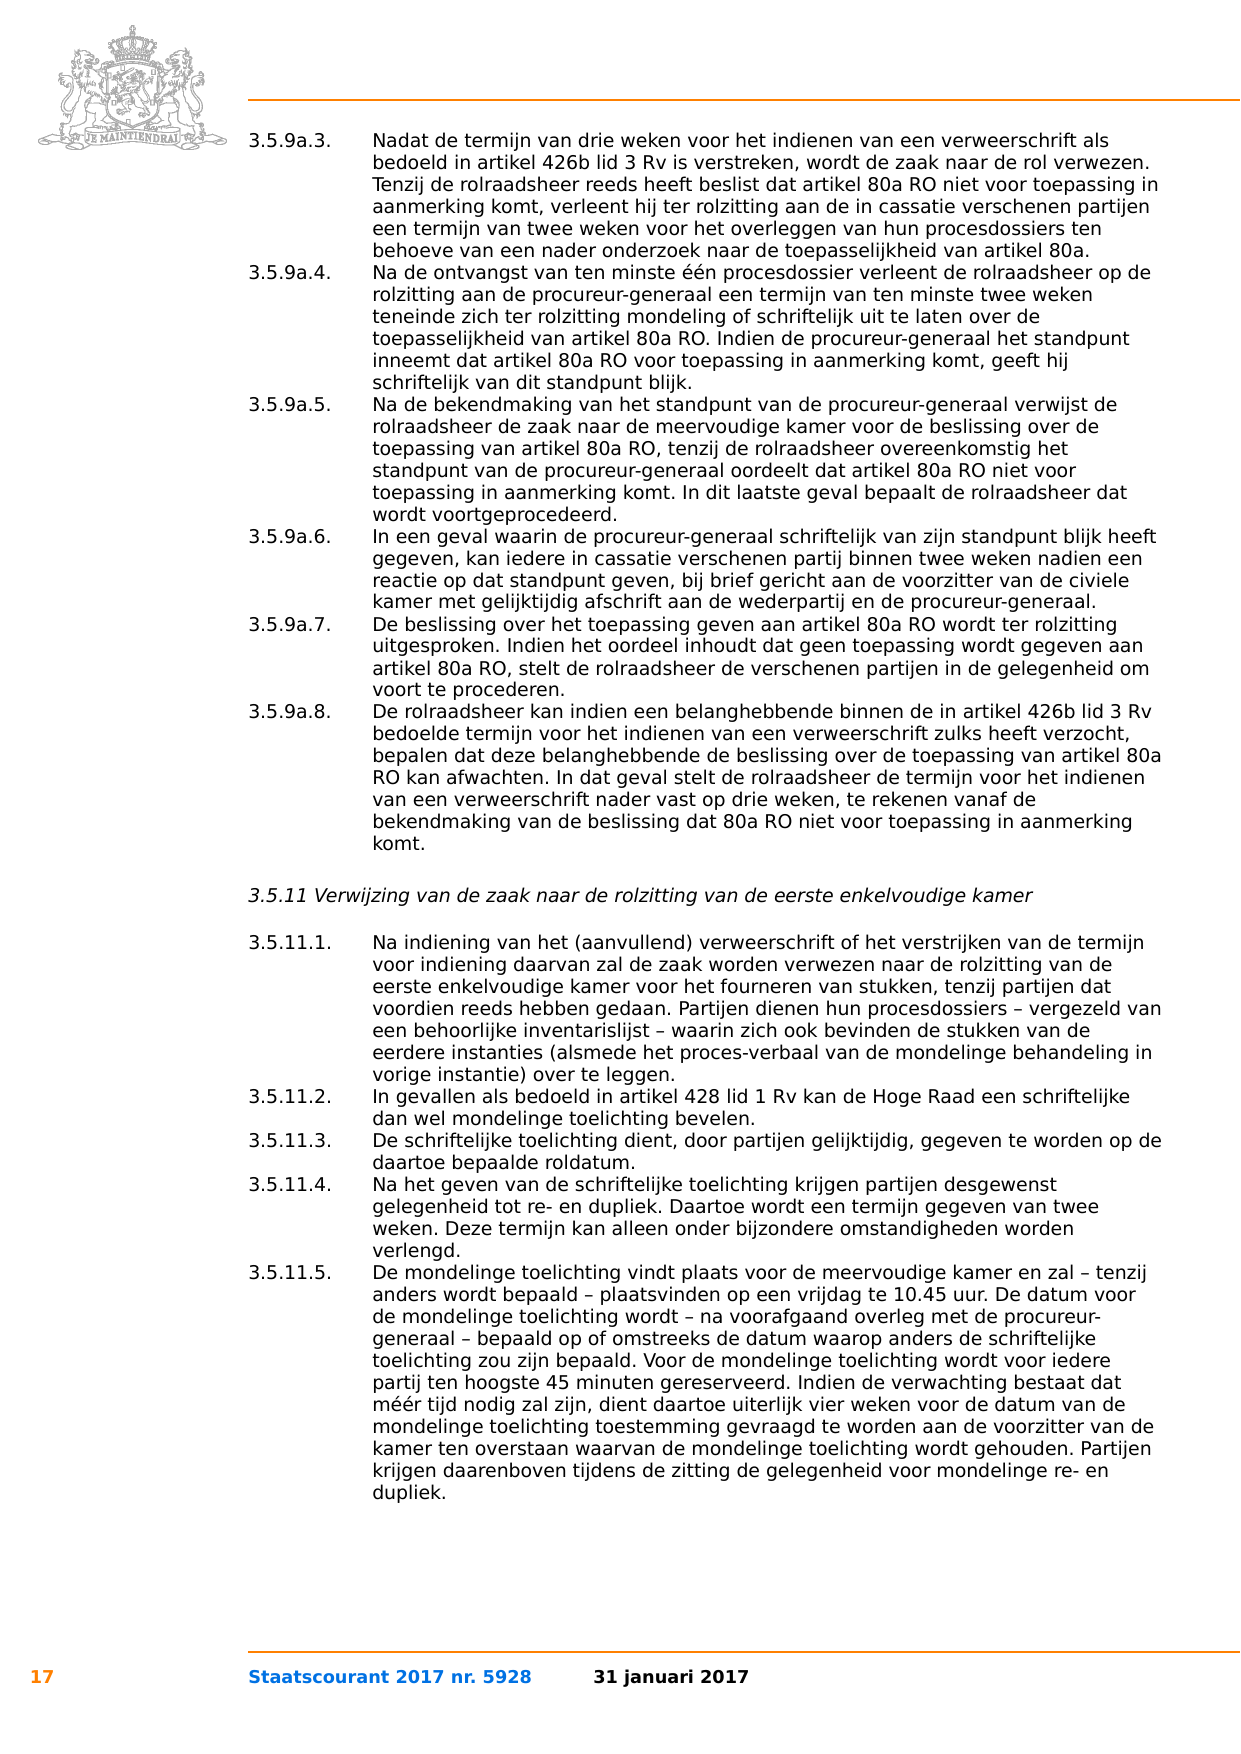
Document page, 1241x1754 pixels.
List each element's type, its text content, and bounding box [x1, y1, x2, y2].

text 3.5.11.2. In gevallen als bedoeld in artikel 428 lid 1 Rv kan de Hoge Raad een schriftelijke dan wel mondelinge toelichting bevelen. [248, 1086, 1163, 1130]
picture [38, 25, 227, 150]
text 3.5.9a.4. Na de ontvangst van ten minste één procesdossier verleent de rolraadsheer op de rolzitting aan de procureur-generaal een termijn van ten minste twee weken teneinde zich ter rolzitting mondeling of schriftelijk uit te laten over de toepasselijkheid van artikel 80a RO. Indien de procureur-generaal het standpunt inneemt dat artikel 80a RO voor toepassing in aanmerking komt, geeft hij schriftelijk van dit standpunt blijk. [248, 262, 1163, 394]
text 3.5.11.5. De mondelinge toelichting vindt plaats voor de meervoudige kamer en zal – tenzij anders wordt bepaald – plaatsvinden op een vrijdag te 10.45 uur. De datum voor de mondelinge toelichting wordt – na voorafgaand overleg met de procureur-generaal – bepaald op of omstreeks de datum waarop anders de schriftelijke toelichting zou zijn bepaald. Voor de mondelinge toelichting wordt voor iedere partij ten hoogste 45 minuten gereserveerd. Indien de verwachting bestaat dat méér tijd nodig zal zijn, dient daartoe uiterlijk vier weken voor de datum van de mondelinge toelichting toestemming gevraagd te worden aan de voorzitter van de kamer ten overstaan waarvan de mondelinge toelichting wordt gehouden. Partijen krijgen daarenboven tijdens de zitting de gelegenheid voor mondelinge re- en dupliek. [248, 1262, 1163, 1504]
text 3.5.11.1. Na indiening van het (aanvullend) verweerschrift of het verstrijken van de termijn voor indiening daarvan zal de zaak worden verwezen naar de rolzitting van de eerste enkelvoudige kamer voor het fourneren van stukken, tenzij partijen dat voordien reeds hebben gedaan. Partijen dienen hun procesdossiers – vergezeld van een behoorlijke inventarislijst – waarin zich ook bevinden de stukken van de eerdere instanties (alsmede het proces-verbaal van de mondelinge behandeling in vorige instantie) over te leggen. [248, 932, 1163, 1086]
subtitle 3.5.11 Verwijzing van de zaak naar de rolzitting van de eerste enkelvoudige kamer [248, 885, 1163, 907]
text 3.5.9a.3. Nadat de termijn van drie weken voor het indienen van een verweerschrift als bedoeld in artikel 426b lid 3 Rv is verstreken, wordt de zaak naar de rol verwezen. Tenzij de rolraadsheer reeds heeft beslist dat artikel 80a RO niet voor toepassing in aanmerking komt, verleent hij ter rolzitting aan de in cassatie verschenen partijen een termijn van twee weken voor het overleggen van hun procesdossiers ten behoeve van een nader onderzoek naar de toepasselijkheid van artikel 80a. [248, 130, 1163, 262]
text 3.5.11.4. Na het geven van de schriftelijke toelichting krijgen partijen desgewenst gelegenheid tot re- en dupliek. Daartoe wordt een termijn gegeven van twee weken. Deze termijn kan alleen onder bijzondere omstandigheden worden verlengd. [248, 1174, 1163, 1262]
text 3.5.11.3. De schriftelijke toelichting dient, door partijen gelijktijdig, gegeven te worden op de daartoe bepaalde roldatum. [248, 1130, 1163, 1174]
text 3.5.9a.8. De rolraadsheer kan indien een belanghebbende binnen de in artikel 426b lid 3 Rv bedoelde termijn voor het indienen van een verweerschrift zulks heeft verzocht, bepalen dat deze belanghebbende de beslissing over de toepassing van artikel 80a RO kan afwachten. In dat geval stelt de rolraadsheer de termijn voor het indienen van een verweerschrift nader vast op drie weken, te rekenen vanaf de bekendmaking van de beslissing dat 80a RO niet voor toepassing in aanmerking komt. [248, 701, 1163, 855]
text 3.5.9a.7. De beslissing over het toepassing geven aan artikel 80a RO wordt ter rolzitting uitgesproken. Indien het oordeel inhoudt dat geen toepassing wordt gegeven aan artikel 80a RO, stelt de rolraadsheer de verschenen partijen in de gelegenheid om voort te procederen. [248, 613, 1163, 701]
text 3.5.9a.5. Na de bekendmaking van het standpunt van de procureur-generaal verwijst de rolraadsheer de zaak naar de meervoudige kamer voor de beslissing over de toepassing van artikel 80a RO, tenzij de rolraadsheer overeenkomstig het standpunt van de procureur-generaal oordeelt dat artikel 80a RO niet voor toepassing in aanmerking komt. In dit laatste geval bepaalt de rolraadsheer dat wordt voortgeprocedeerd. [248, 394, 1163, 526]
text 3.5.9a.6. In een geval waarin de procureur-generaal schriftelijk van zijn standpunt blijk heeft gegeven, kan iedere in cassatie verschenen partij binnen twee weken nadien een reactie op dat standpunt geven, bij brief gericht aan de voorzitter van de civiele kamer met gelijktijdig afschrift aan de wederpartij en de procureur-generaal. [248, 526, 1163, 613]
